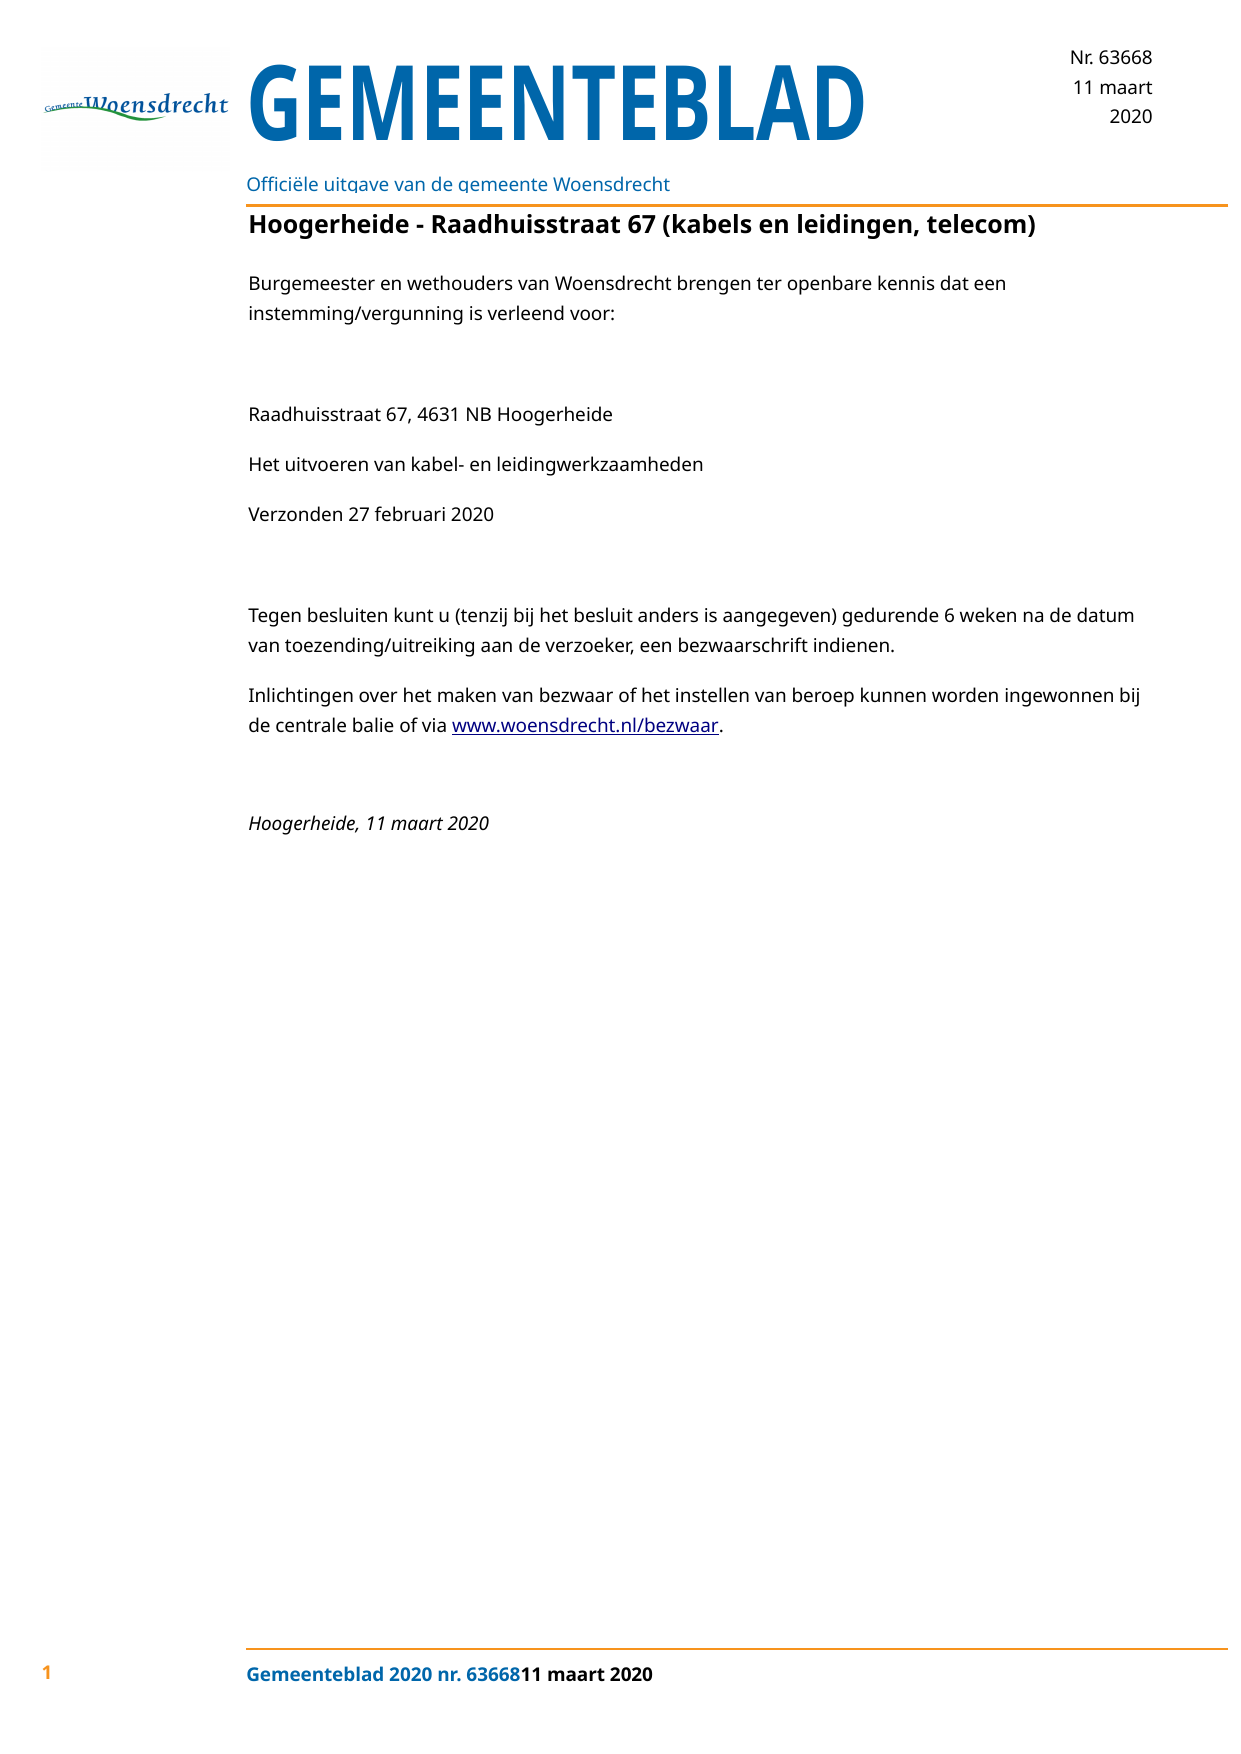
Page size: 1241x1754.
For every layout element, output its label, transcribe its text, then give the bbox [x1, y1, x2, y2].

text Raadhuisstraat 67, 4631 NB Hoogerheide [248, 401, 1152, 426]
picture [41, 47, 231, 172]
text Hoogerheide, 11 maart 2020 [248, 810, 1152, 836]
text Verzonden 27 februari 2020 [248, 502, 1152, 527]
text Tegen besluiten kunt u (tenzij bij het besluit anders is aangegeven) gedurende 6 weken na de datum van toezending/uitreiking aan de verzoeker, een bezwaarschrift indienen. [248, 602, 1152, 658]
text Het uitvoeren van kabel- en leidingwerkzaamheden [248, 451, 1152, 477]
text Burgemeester en wethouders van Woensdrecht brengen ter openbare kennis dat een instemming/vergunning is verleend voor: [248, 270, 1152, 326]
text Inlichtingen over het maken van bezwaar of het instellen van beroep kunnen worden ingewonnen bij de centrale balie of via www.woensdrecht.nl/bezwaar. [248, 682, 1152, 738]
text Hoogerheide - Raadhuisstraat 67 (kabels en leidingen, telecom) [248, 207, 1152, 241]
